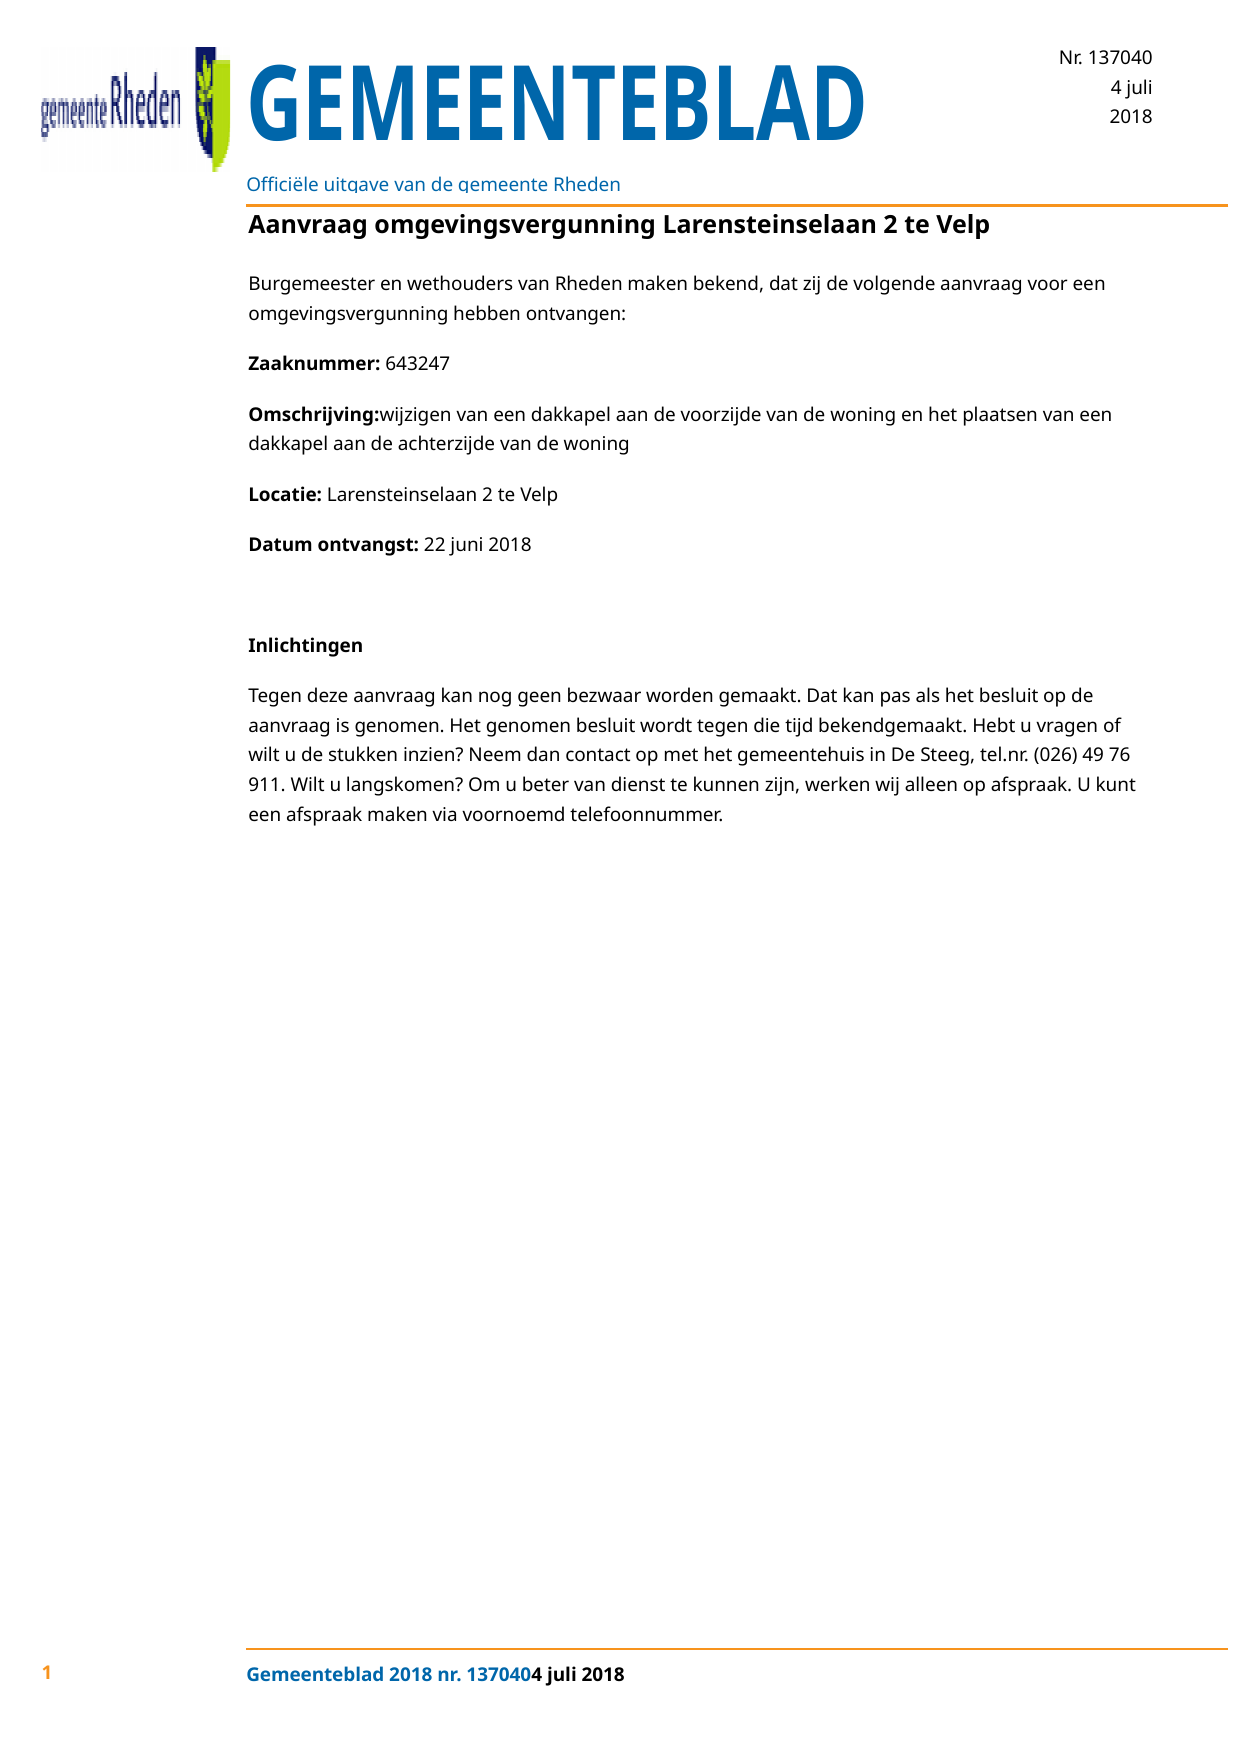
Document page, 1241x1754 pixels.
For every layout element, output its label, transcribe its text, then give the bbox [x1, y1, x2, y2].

text Tegen deze aanvraag kan nog geen bezwaar worden gemaakt. Dat kan pas als het besluit op de aanvraag is genomen. Het genomen besluit wordt tegen die tijd bekendgemaakt. Hebt u vragen of wilt u de stukken inzien? Neem dan contact op met het gemeentehuis in De Steeg, tel.nr. (026) 49 76 911. Wilt u langskomen? Om u beter van dienst te kunnen zijn, werken wij alleen op afspraak. U kunt een afspraak maken via voornoemd telefoonnummer. [248, 682, 1152, 826]
picture [41, 47, 231, 172]
text Omschrijving:wijzigen van een dakkapel aan de voorzijde van de woning en het plaatsen van een dakkapel aan de achterzijde van de woning [248, 401, 1152, 456]
text Inlichtingen [248, 632, 1152, 658]
text Aanvraag omgevingsvergunning Larensteinselaan 2 te Velp [248, 207, 1152, 241]
text Locatie: Larensteinselaan 2 te Velp [248, 481, 1152, 506]
text Burgemeester en wethouders van Rheden maken bekend, dat zij de volgende aanvraag voor een omgevingsvergunning hebben ontvangen: [248, 270, 1152, 326]
text Datum ontvangst: 22 juni 2018 [248, 531, 1152, 557]
text Zaaknummer: 643247 [248, 350, 1152, 376]
